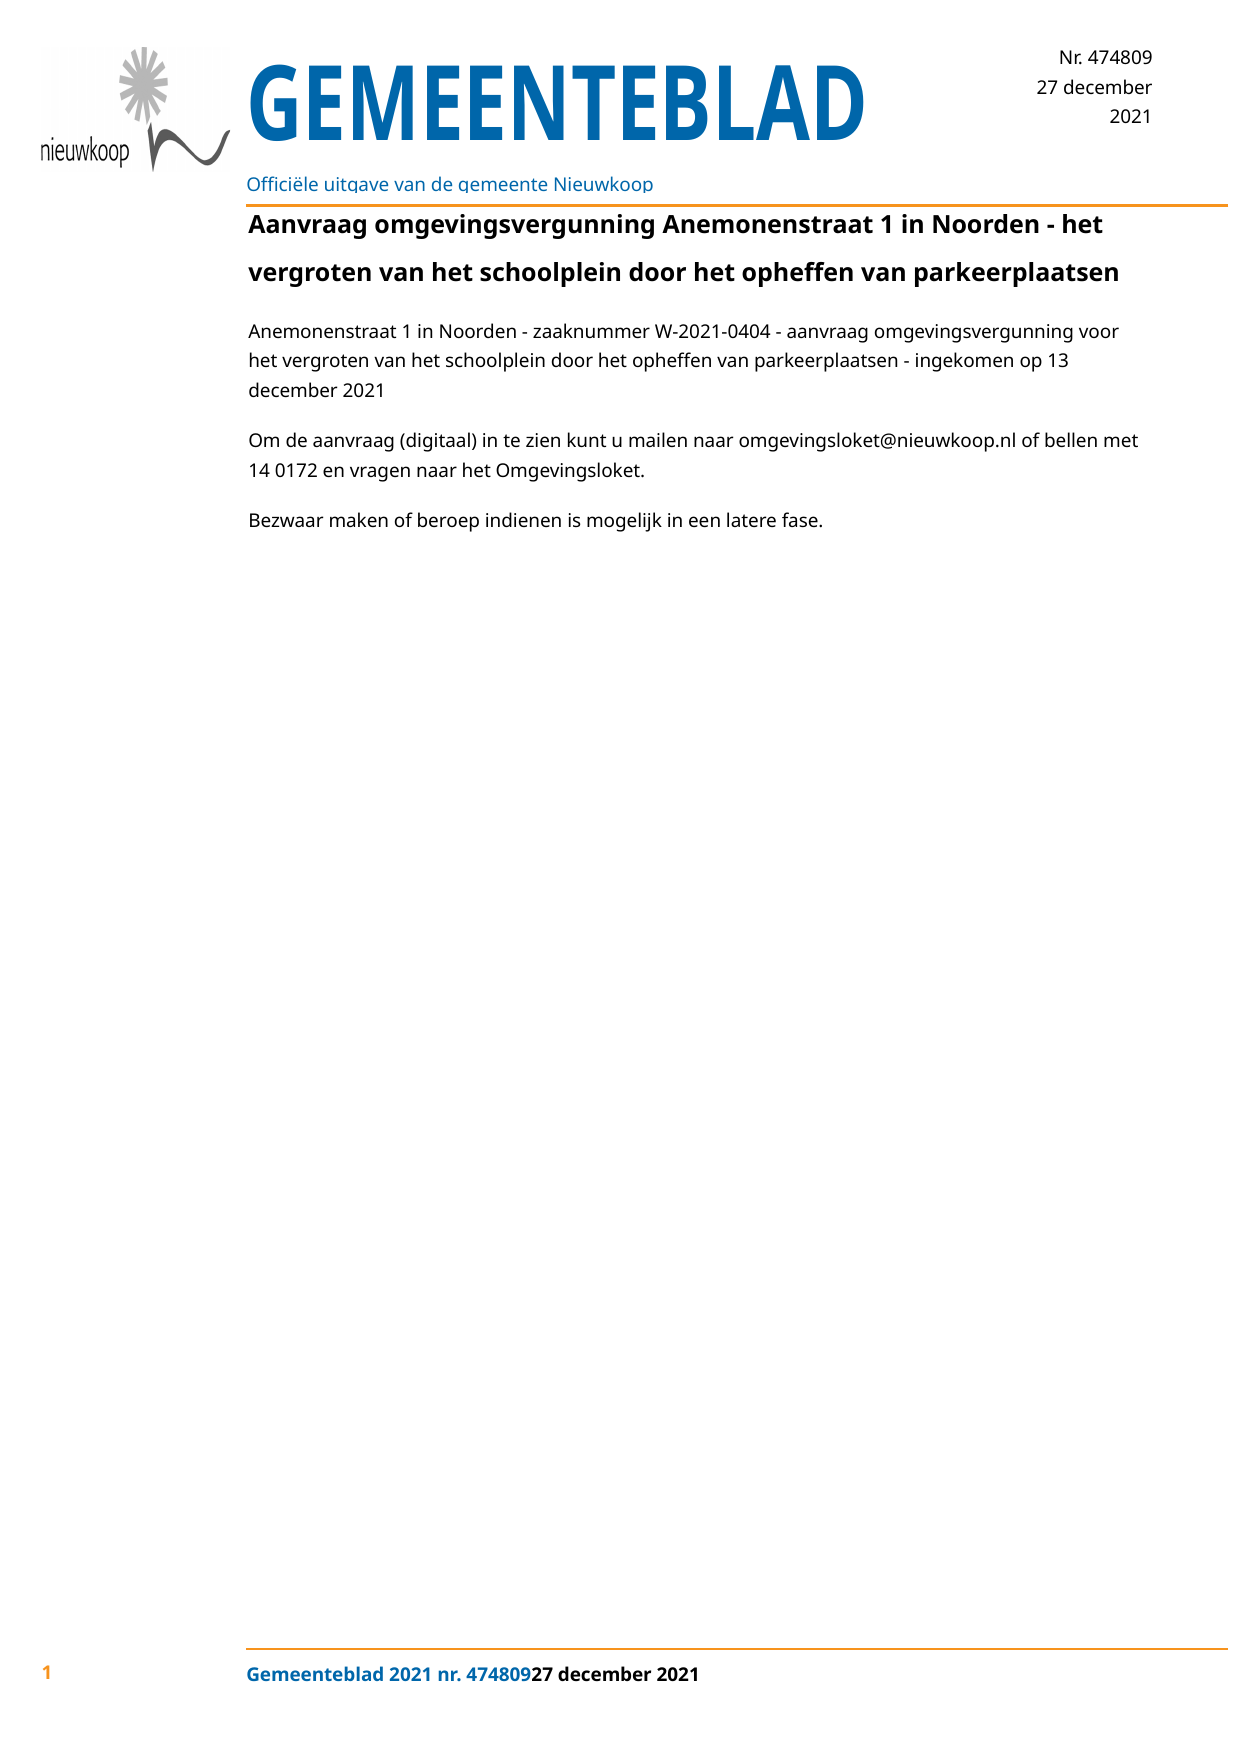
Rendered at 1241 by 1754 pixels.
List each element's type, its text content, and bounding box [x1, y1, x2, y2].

text Anemonenstraat 1 in Noorden - zaaknummer W-2021-0404 - aanvraag omgevingsvergunning voor het vergroten van het schoolplein door het opheffen van parkeerplaatsen - ingekomen op 13 december 2021 [248, 318, 1152, 403]
text Aanvraag omgevingsvergunning Anemonenstraat 1 in Noorden - het vergroten van het schoolplein door het opheffen van parkeerplaatsen [248, 207, 1152, 288]
text Bezwaar maken of beroep indienen is mogelijk in een latere fase. [248, 507, 1152, 533]
picture [41, 47, 231, 172]
text Om de aanvraag (digitaal) in te zien kunt u mailen naar omgevingsloket@nieuwkoop.nl of bellen met 14 0172 en vragen naar het Omgevingsloket. [248, 427, 1152, 483]
